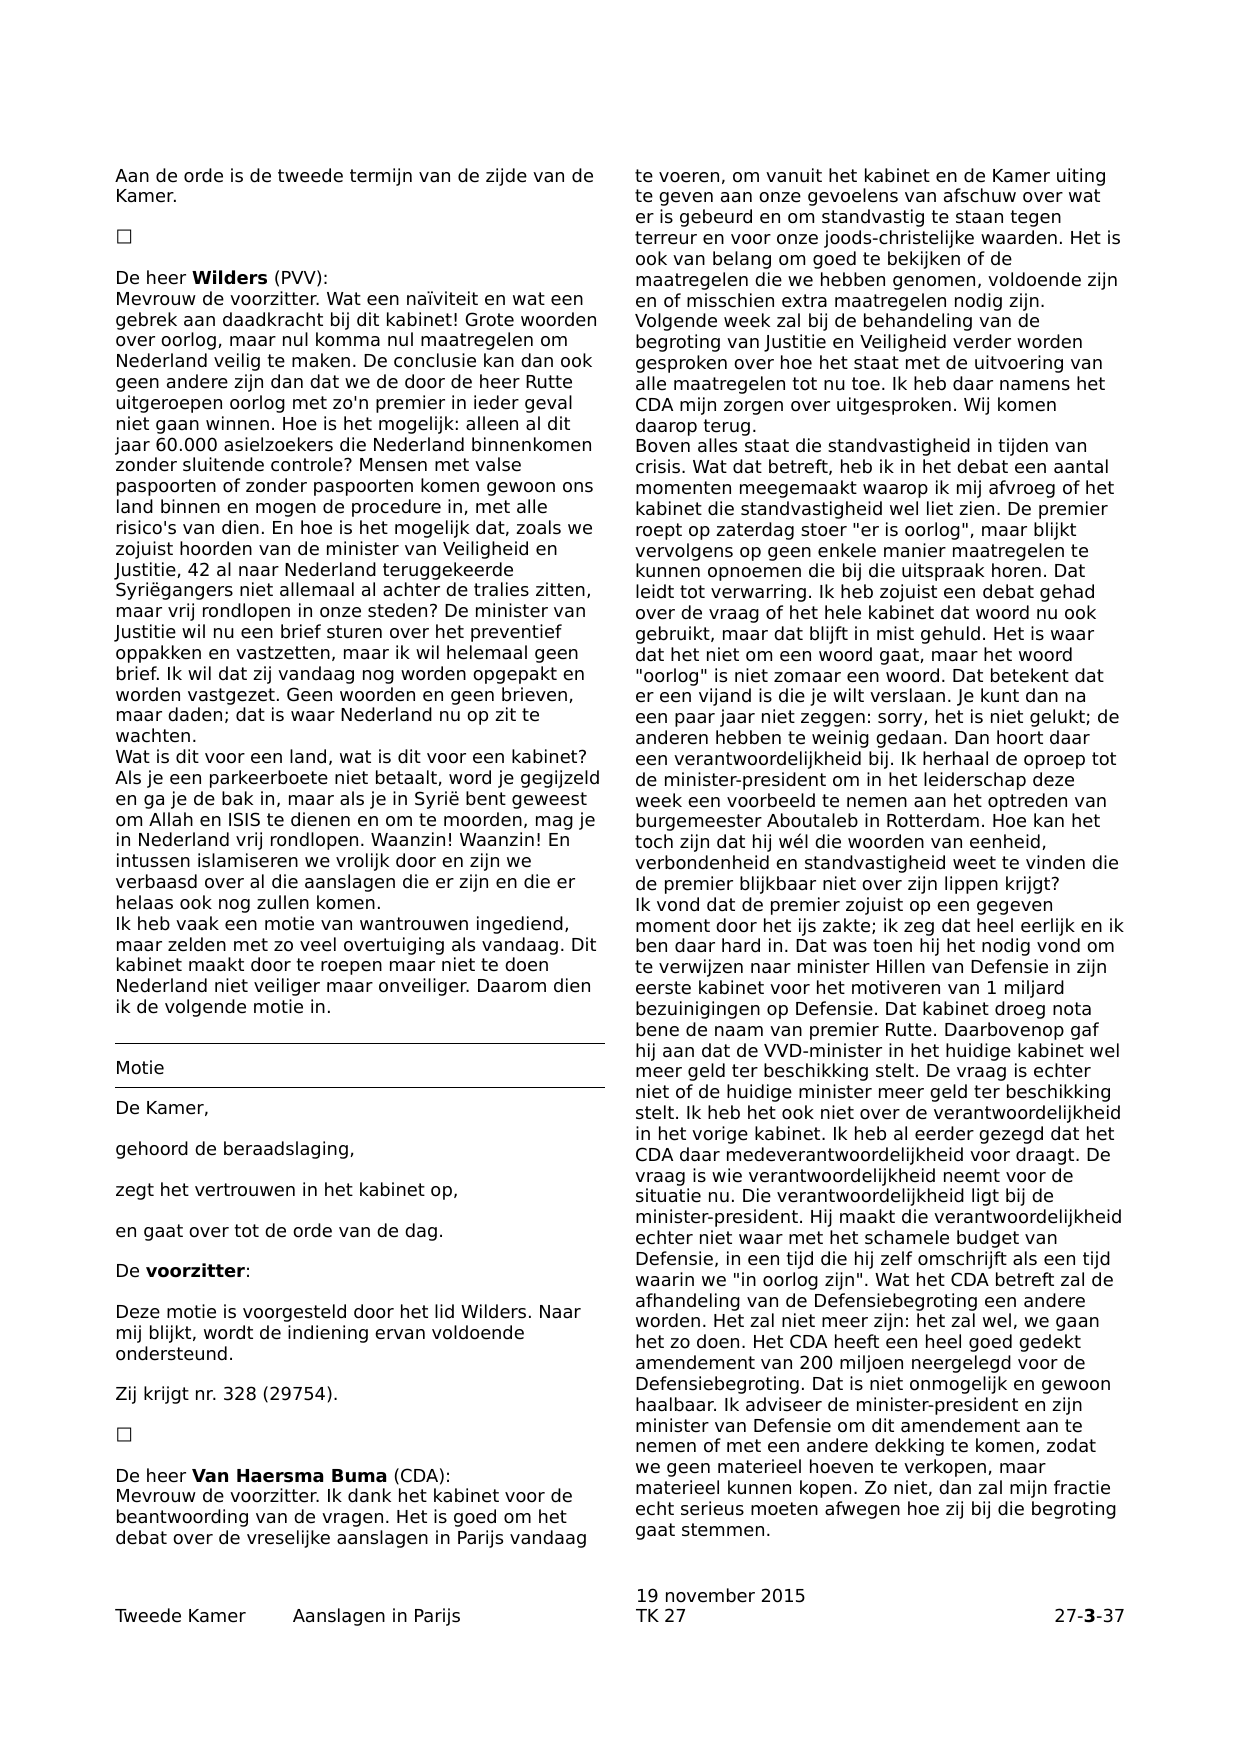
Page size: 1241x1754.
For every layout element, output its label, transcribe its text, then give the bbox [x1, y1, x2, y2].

text Aan de orde is de tweede termijn van de zijde van de Kamer. [115, 165, 605, 207]
text te voeren, om vanuit het kabinet en de Kamer uiting te geven aan onze gevoelens van afschuw over wat er is gebeurd en om standvastig te staan tegen terreur en voor onze joods-christelijke waarden. Het is ook van belang om goed te bekijken of de maatregelen die we hebben genomen, voldoende zijn en of misschien extra maatregelen nodig zijn. Volgende week zal bij de behandeling van de begroting van Justitie en Veiligheid verder worden gesproken over hoe het staat met de uitvoering van alle maatregelen tot nu toe. Ik heb daar namens het CDA mijn zorgen over uitgesproken. Wij komen daarop terug. [635, 165, 1125, 436]
text Mevrouw de voorzitter. Wat een naïviteit en wat een gebrek aan daadkracht bij dit kabinet! Grote woorden over oorlog, maar nul komma nul maatregelen om Nederland veilig te maken. De conclusie kan dan ook geen andere zijn dan dat we de door de heer Rutte uitgeroepen oorlog met zo'n premier in ieder geval niet gaan winnen. Hoe is het mogelijk: alleen al dit jaar 60.000 asielzoekers die Nederland binnenkomen zonder sluitende controle? Mensen met valse paspoorten of zonder paspoorten komen gewoon ons land binnen en mogen de procedure in, met alle risico's van dien. En hoe is het mogelijk dat, zoals we zojuist hoorden van de minister van Veiligheid en Justitie, 42 al naar Nederland teruggekeerde Syriëgangers niet allemaal al achter de tralies zitten, maar vrij rondlopen in onze steden? De minister van Justitie wil nu een brief sturen over het preventief oppakken en vastzetten, maar ik wil helemaal geen brief. Ik wil dat zij vandaag nog worden opgepakt en worden vastgezet. Geen woorden en geen brieven, maar daden; dat is waar Nederland nu op zit te wachten. [115, 288, 605, 747]
text Ik heb vaak een motie van wantrouwen ingediend, maar zelden met zo veel overtuiging als vandaag. Dit kabinet maakt door te roepen maar niet te doen Nederland niet veiliger maar onveiliger. Daarom dien ik de volgende motie in. [115, 913, 605, 1018]
text ⬜ [115, 227, 605, 248]
text Ik vond dat de premier zojuist op een gegeven moment door het ijs zakte; ik zeg dat heel eerlijk en ik ben daar hard in. Dat was toen hij het nodig vond om te verwijzen naar minister Hillen van Defensie in zijn eerste kabinet voor het motiveren van 1 miljard bezuinigingen op Defensie. Dat kabinet droeg nota bene de naam van premier Rutte. Daarbovenop gaf hij aan dat de VVD-minister in het huidige kabinet wel meer geld ter beschikking stelt. De vraag is echter niet of de huidige minister meer geld ter beschikking stelt. Ik heb het ook niet over de verantwoordelijkheid in het vorige kabinet. Ik heb al eerder gezegd dat het CDA daar medeverantwoordelijkheid voor draagt. De vraag is wie verantwoordelijkheid neemt voor de situatie nu. Die verantwoordelijkheid ligt bij de minister-president. Hij maakt die verantwoordelijkheid echter niet waar met het schamele budget van Defensie, in een tijd die hij zelf omschrijft als een tijd waarin we "in oorlog zijn". Wat het CDA betreft zal de afhandeling van de Defensiebegroting een andere worden. Het zal niet meer zijn: het zal wel, we gaan het zo doen. Het CDA heeft een heel goed gedekt amendement van 200 miljoen neergelegd voor de Defensiebegroting. Dat is niet onmogelijk en gewoon haalbaar. Ik adviseer de minister-president en zijn minister van Defensie om dit amendement aan te nemen of met een andere dekking te komen, zodat we geen materieel hoeven te verkopen, maar materieel kunnen kopen. Zo niet, dan zal mijn fractie echt serieus moeten afwegen hoe zij bij die begroting gaat stemmen. [635, 894, 1125, 1540]
text De voorzitter: [115, 1261, 605, 1282]
text Boven alles staat die standvastigheid in tijden van crisis. Wat dat betreft, heb ik in het debat een aantal momenten meegemaakt waarop ik mij afvroeg of het kabinet die standvastigheid wel liet zien. De premier roept op zaterdag stoer "er is oorlog", maar blijkt vervolgens op geen enkele manier maatregelen te kunnen opnoemen die bij die uitspraak horen. Dat leidt tot verwarring. Ik heb zojuist een debat gehad over de vraag of het hele kabinet dat woord nu ook gebruikt, maar dat blijft in mist gehuld. Het is waar dat het niet om een woord gaat, maar het woord "oorlog" is niet zomaar een woord. Dat betekent dat er een vijand is die je wilt verslaan. Je kunt dan na een paar jaar niet zeggen: sorry, het is niet gelukt; de anderen hebben te weinig gedaan. Dan hoort daar een verantwoordelijkheid bij. Ik herhaal de oproep tot de minister-president om in het leiderschap deze week een voorbeeld te nemen aan het optreden van burgemeester Aboutaleb in Rotterdam. Hoe kan het toch zijn dat hij wél die woorden van eenheid, verbondenheid en standvastigheid weet te vinden die de premier blijkbaar niet over zijn lippen krijgt? [635, 436, 1125, 894]
text Deze motie is voorgesteld door het lid Wilders. Naar mij blijkt, wordt de indiening ervan voldoende ondersteund. [115, 1302, 605, 1364]
text De heer Wilders (PVV): [115, 268, 605, 288]
text Mevrouw de voorzitter. Ik dank het kabinet voor de beantwoording van de vragen. Het is goed om het debat over de vreselijke aanslagen in Parijs vandaag [115, 1486, 605, 1549]
text ⬜ [115, 1425, 605, 1446]
text De Kamer, [115, 1098, 605, 1119]
text Zij krijgt nr. 328 (29754). [115, 1384, 605, 1405]
text De heer Van Haersma Buma (CDA): [115, 1466, 605, 1486]
text Wat is dit voor een land, wat is dit voor een kabinet? Als je een parkeerboete niet betaalt, word je gegijzeld en ga je de bak in, maar als je in Syrië bent geweest om Allah en ISIS te dienen en om te moorden, mag je in Nederland vrij rondlopen. Waanzin! Waanzin! En intussen islamiseren we vrolijk door en zijn we verbaasd over al die aanslagen die er zijn en die er helaas ook nog zullen komen. [115, 747, 605, 913]
text zegt het vertrouwen in het kabinet op, [115, 1180, 605, 1200]
text gehoord de beraadslaging, [115, 1139, 605, 1160]
text en gaat over tot de orde van de dag. [115, 1220, 605, 1241]
text Motie [115, 1057, 605, 1078]
